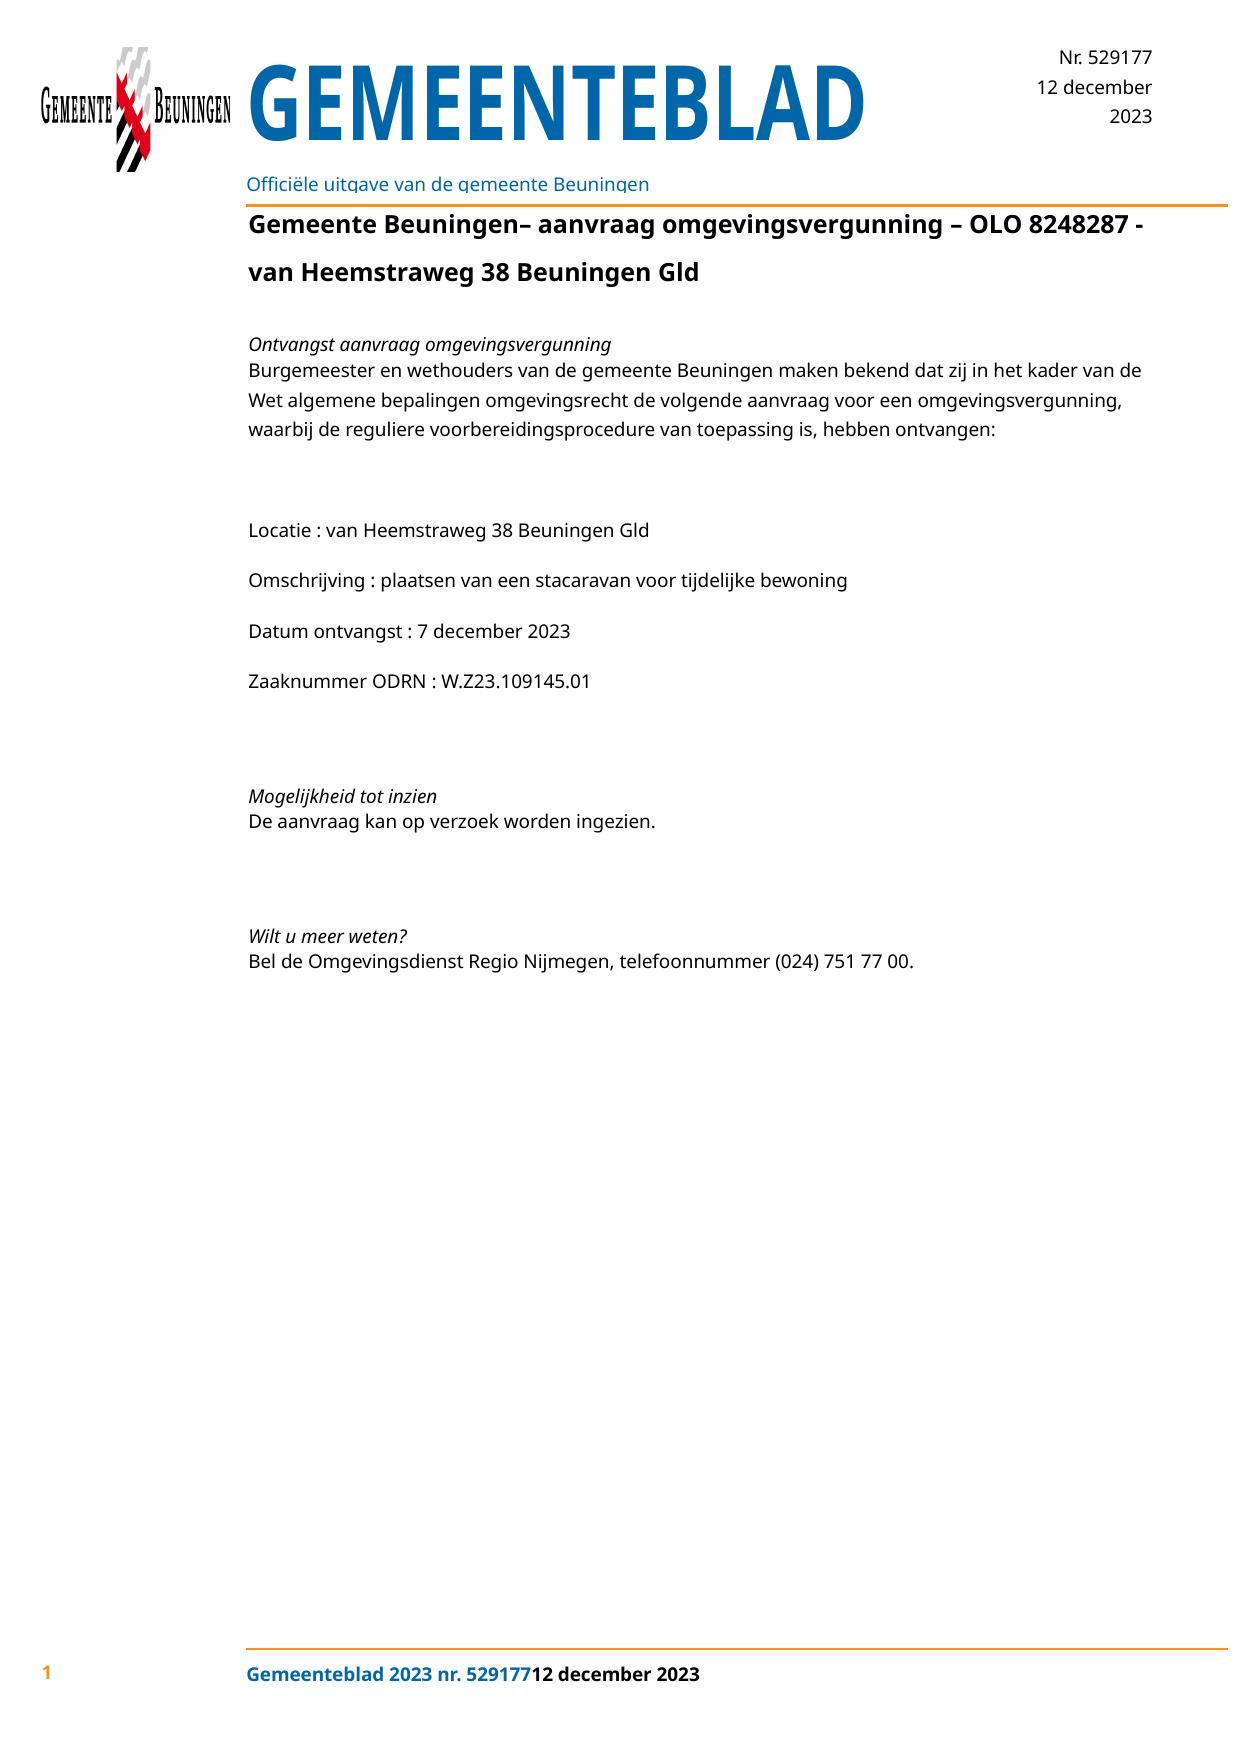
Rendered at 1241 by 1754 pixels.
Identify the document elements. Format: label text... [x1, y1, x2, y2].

text Ontvangst aanvraag omgevingsvergunning [248, 331, 1152, 357]
text Burgemeester en wethouders van de gemeente Beuningen maken bekend dat zij in het kader van de Wet algemene bepalingen omgevingsrecht de volgende aanvraag voor een omgevingsvergunning, waarbij de reguliere voorbereidingsprocedure van toepassing is, hebben ontvangen: [248, 357, 1152, 442]
text De aanvraag kan op verzoek worden ingezien. [248, 808, 1152, 834]
text Datum ontvangst : 7 december 2023 [248, 618, 1152, 644]
text Omschrijving : plaatsen van een stacaravan voor tijdelijke bewoning [248, 568, 1152, 593]
text Locatie : van Heemstraweg 38 Beuningen Gld [248, 517, 1152, 543]
text Mogelijkheid tot inzien [248, 783, 1152, 808]
text Bel de Omgevingsdienst Regio Nijmegen, telefoonnummer (024) 751 77 00. [248, 949, 1152, 974]
text Gemeente Beuningen– aanvraag omgevingsvergunning – OLO 8248287 - van Heemstraweg 38 Beuningen Gld [248, 207, 1152, 288]
text Wilt u meer weten? [248, 923, 1152, 949]
text Zaaknummer ODRN : W.Z23.109145.01 [248, 668, 1152, 694]
picture [41, 47, 231, 172]
